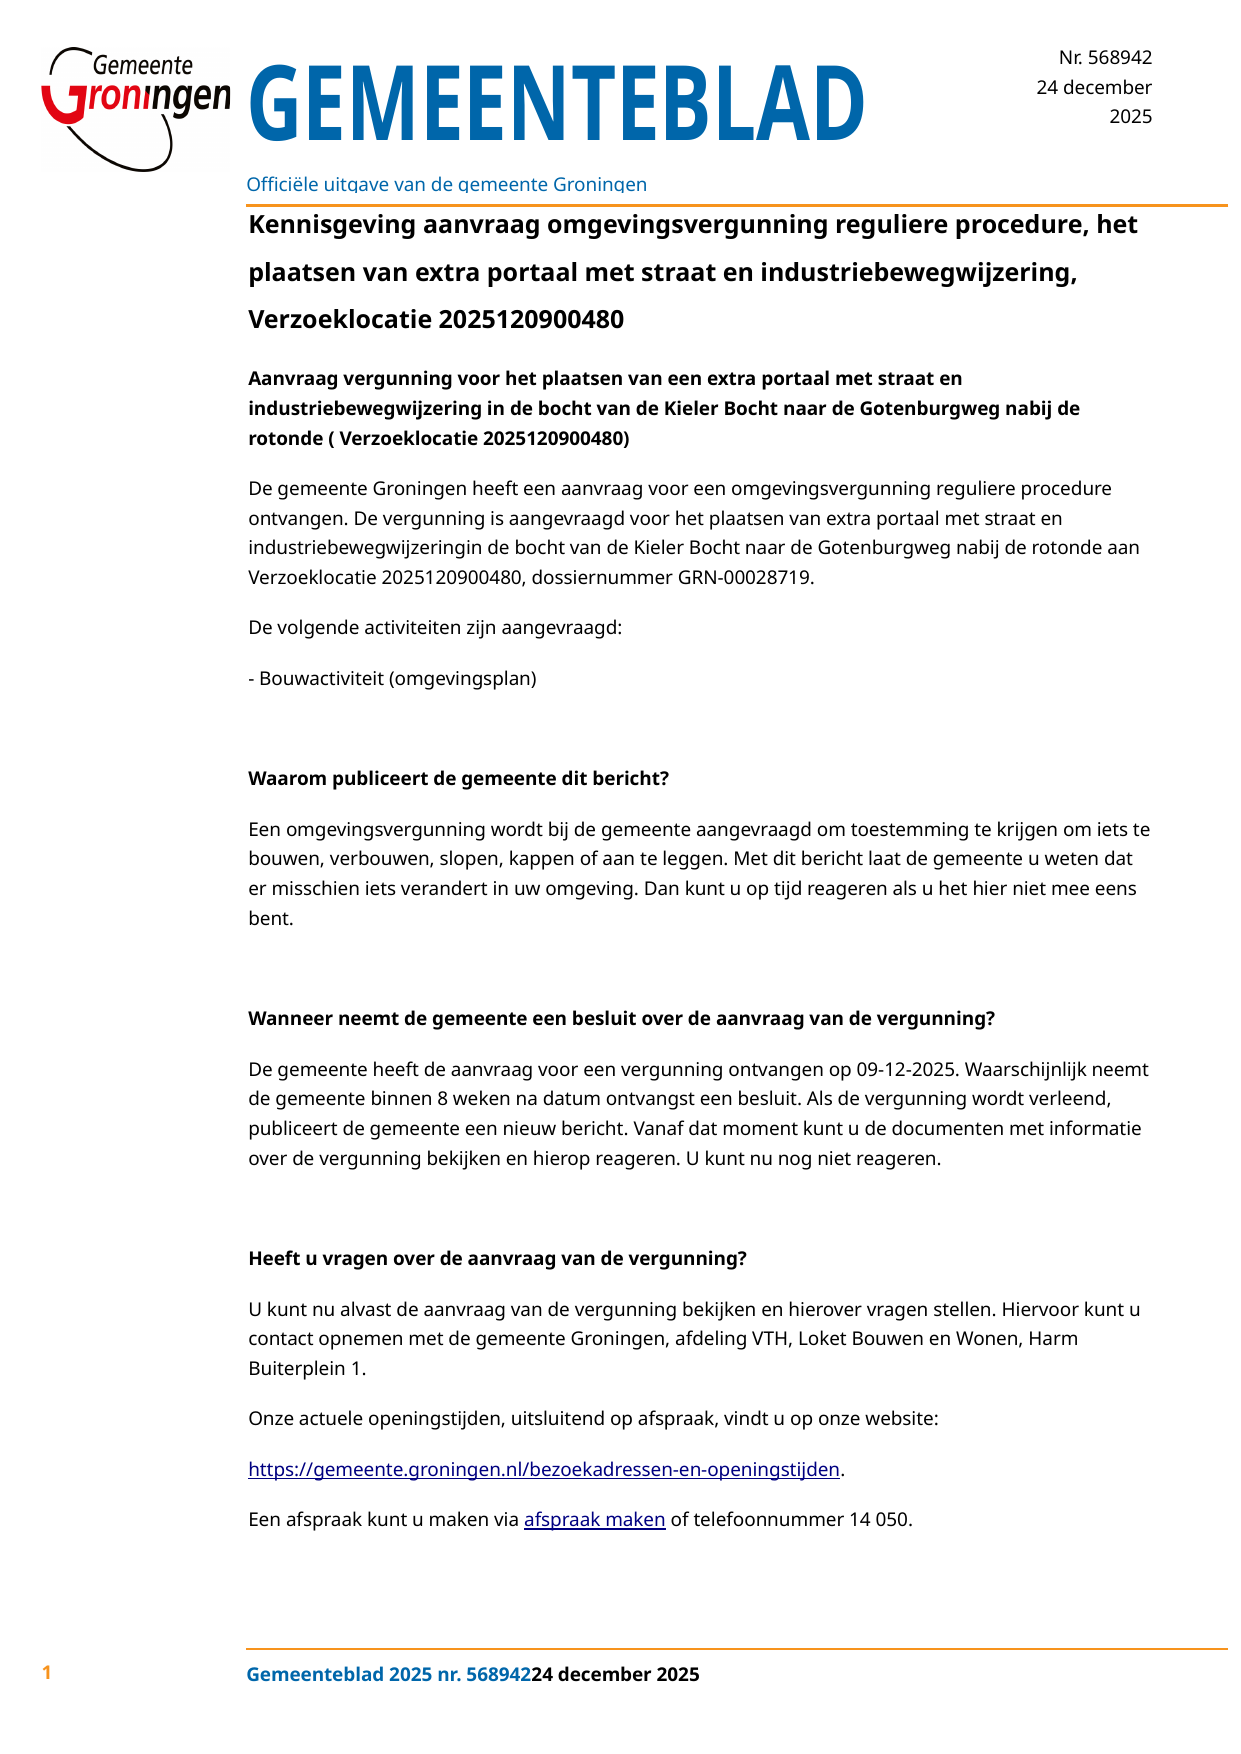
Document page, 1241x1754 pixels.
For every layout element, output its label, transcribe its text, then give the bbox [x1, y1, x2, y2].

text Heeft u vragen over de aanvraag van de vergunning? [248, 1246, 1152, 1271]
text https://gemeente.groningen.nl/bezoekadressen-en-openingstijden. [248, 1456, 1152, 1482]
text Onze actuele openingstijden, uitsluitend op afspraak, vindt u op onze website: [248, 1406, 1152, 1431]
text Kennisgeving aanvraag omgevingsvergunning reguliere procedure, het plaatsen van extra portaal met straat en industriebewegwijzering, Verzoeklocatie 2025120900480 [248, 207, 1152, 336]
picture [41, 47, 231, 172]
text De gemeente Groningen heeft een aanvraag voor een omgevingsvergunning reguliere procedure ontvangen. De vergunning is aangevraagd voor het plaatsen van extra portaal met straat en industriebewegwijzeringin de bocht van de Kieler Bocht naar de Gotenburgweg nabij de rotonde aan Verzoeklocatie 2025120900480, dossiernummer GRN-00028719. [248, 475, 1152, 589]
text Aanvraag vergunning voor het plaatsen van een extra portaal met straat en industriebewegwijzering in de bocht van de Kieler Bocht naar de Gotenburgweg nabij de rotonde ( Verzoeklocatie 2025120900480) [248, 366, 1152, 450]
text Wanneer neemt de gemeente een besluit over de aanvraag van de vergunning? [248, 1006, 1152, 1031]
text U kunt nu alvast de aanvraag van de vergunning bekijken en hierover vragen stellen. Hiervoor kunt u contact opnemen met de gemeente Groningen, afdeling VTH, Loket Bouwen en Wonen, Harm Buiterplein 1. [248, 1296, 1152, 1381]
text De volgende activiteiten zijn aangevraagd: [248, 614, 1152, 640]
text - Bouwactiviteit (omgevingsplan) [248, 665, 1152, 690]
text Een afspraak kunt u maken via afspraak maken of telefoonnummer 14 050. [248, 1506, 1152, 1532]
text De gemeente heeft de aanvraag voor een vergunning ontvangen op 09-12-2025. Waarschijnlijk neemt de gemeente binnen 8 weken na datum ontvangst een besluit. Als de vergunning wordt verleend, publiceert de gemeente een nieuw bericht. Vanaf dat moment kunt u de documenten met informatie over de vergunning bekijken en hierop reageren. U kunt nu nog niet reageren. [248, 1056, 1152, 1170]
text Een omgevingsvergunning wordt bij de gemeente aangevraagd om toestemming te krijgen om iets te bouwen, verbouwen, slopen, kappen of aan te leggen. Met dit bericht laat de gemeente u weten dat er misschien iets verandert in uw omgeving. Dan kunt u op tijd reageren als u het hier niet mee eens bent. [248, 816, 1152, 930]
text Waarom publiceert de gemeente dit bericht? [248, 766, 1152, 791]
